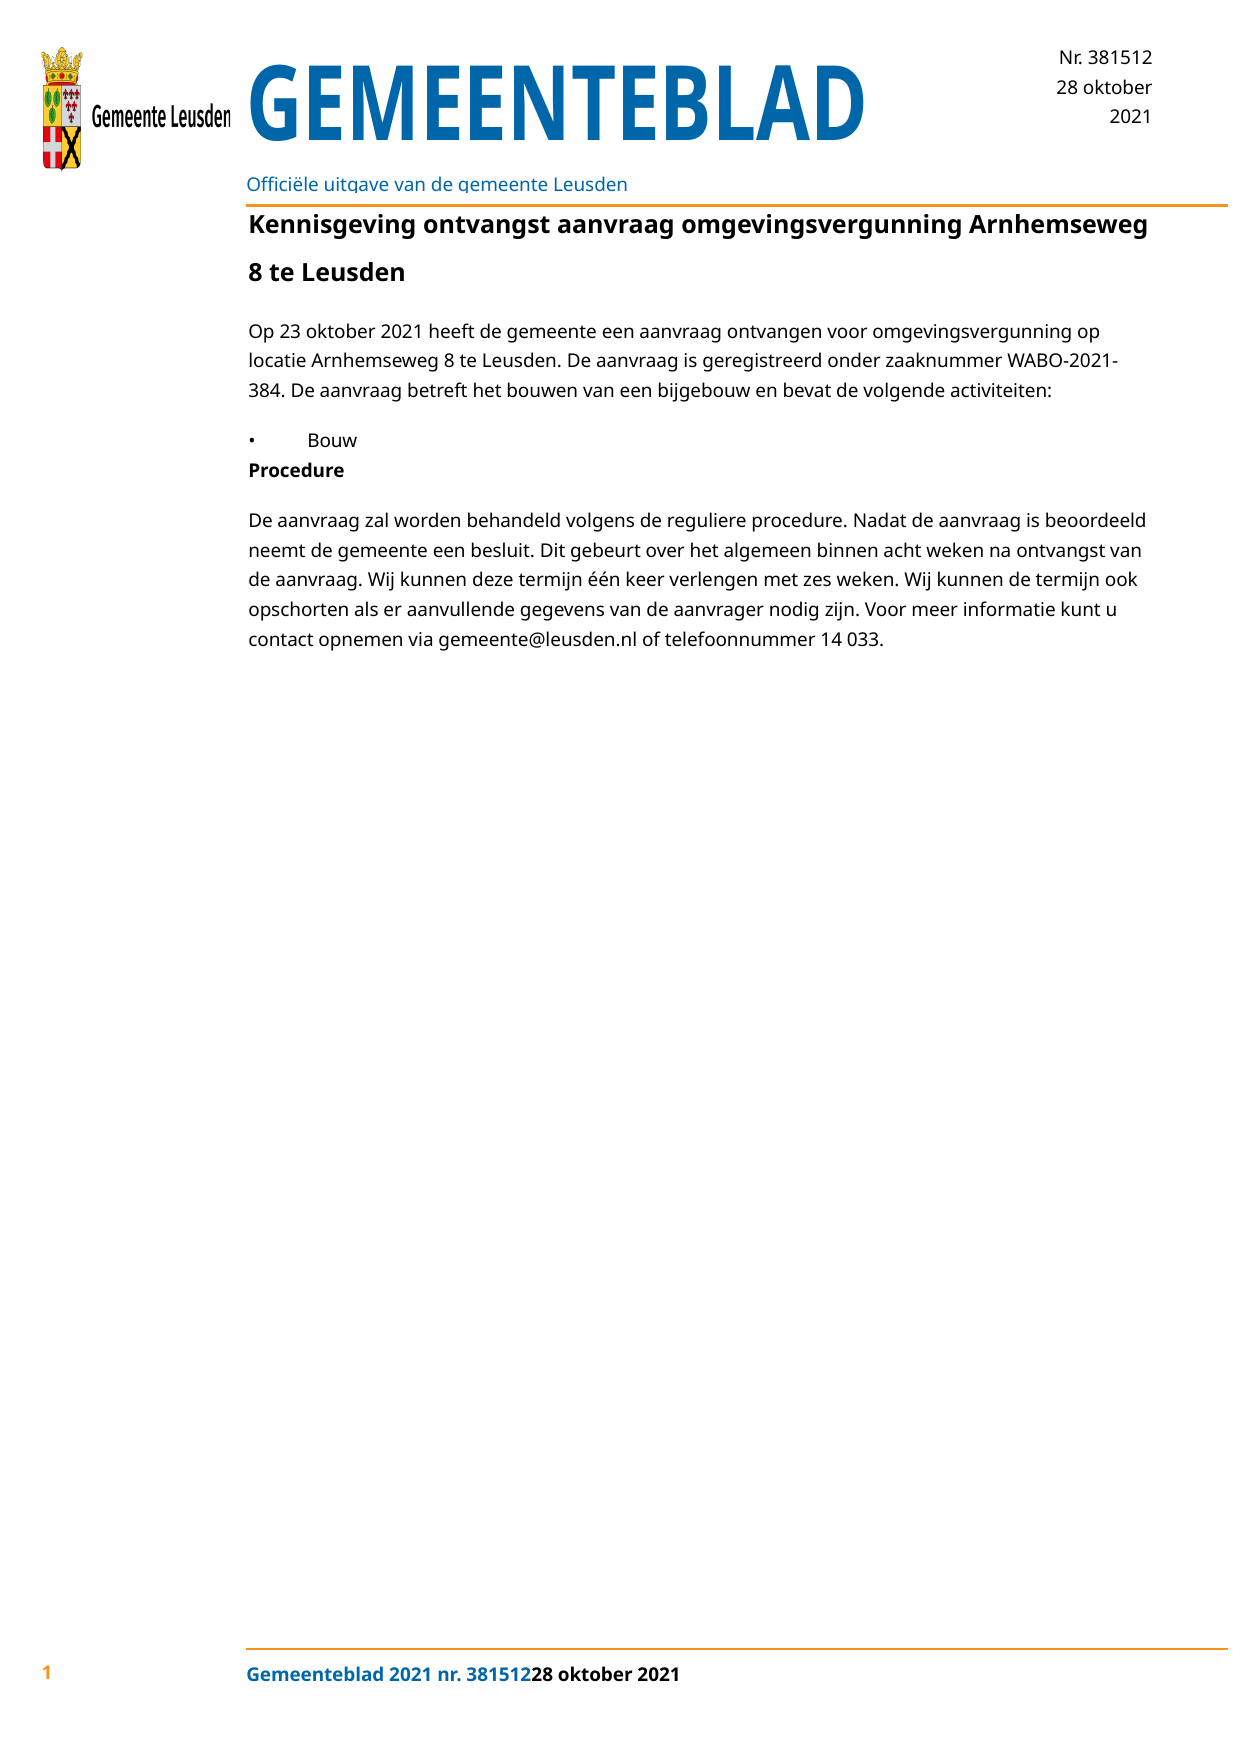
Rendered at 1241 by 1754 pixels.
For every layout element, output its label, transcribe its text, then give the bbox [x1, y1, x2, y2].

text De aanvraag zal worden behandeld volgens de reguliere procedure. Nadat de aanvraag is beoordeeld neemt de gemeente een besluit. Dit gebeurt over het algemeen binnen acht weken na ontvangst van de aanvraag. Wij kunnen deze termijn één keer verlengen met zes weken. Wij kunnen de termijn ook opschorten als er aanvullende gegevens van de aanvrager nodig zijn. Voor meer informatie kunt u contact opnemen via gemeente@leusden.nl of telefoonnummer 14 033. [248, 507, 1152, 652]
list Bouw [248, 427, 1152, 453]
text Op 23 oktober 2021 heeft de gemeente een aanvraag ontvangen voor omgevingsvergunning op locatie Arnhemseweg 8 te Leusden. De aanvraag is geregistreerd onder zaaknummer WABO-2021-384. De aanvraag betreft het bouwen van een bijgebouw en bevat de volgende activiteiten: [248, 318, 1152, 403]
picture [41, 47, 231, 172]
text Kennisgeving ontvangst aanvraag omgevingsvergunning Arnhemseweg 8 te Leusden [248, 207, 1152, 288]
text Procedure [248, 457, 1152, 483]
